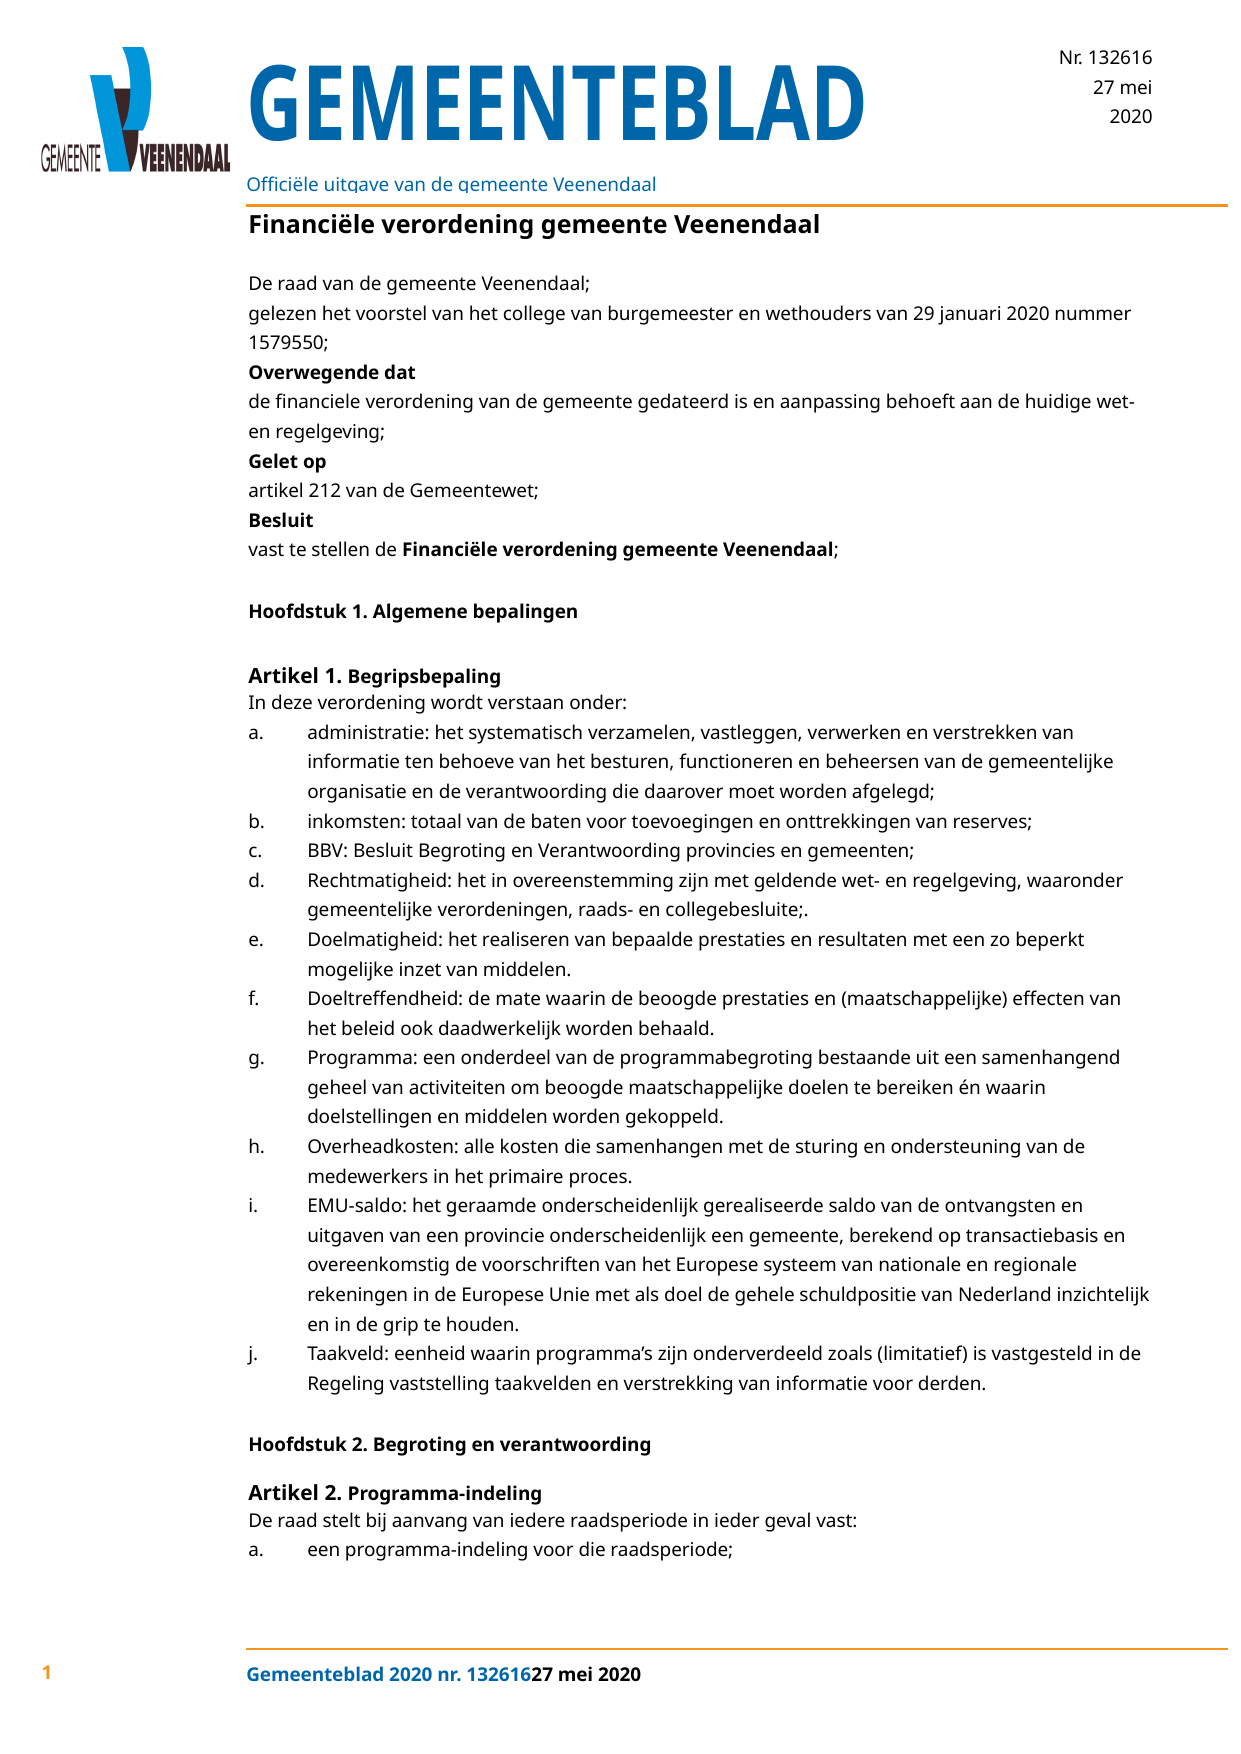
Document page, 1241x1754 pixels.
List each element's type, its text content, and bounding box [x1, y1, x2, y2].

list EMU-saldo: het geraamde onderscheidenlijk gerealiseerde saldo van de ontvangsten en uitgaven van een provincie onderscheidenlijk een gemeente, berekend op transactiebasis en overeenkomstig de voorschriften van het Europese systeem van nationale en regionale rekeningen in de Europese Unie met als doel de gehele schuldpositie van Nederland inzichtelijk en in de grip te houden. [248, 1192, 1152, 1336]
text In deze verordening wordt verstaan onder: [248, 689, 1152, 715]
list een programma-indeling voor die raadsperiode; [248, 1536, 1152, 1562]
text artikel 212 van de Gemeentewet; [248, 477, 1152, 503]
list Programma: een onderdeel van de programmabegroting bestaande uit een samenhangend geheel van activiteiten om beoogde maatschappelijke doelen te bereiken én waarin doelstellingen en middelen worden gekoppeld. [248, 1044, 1152, 1129]
picture [123, 47, 231, 172]
list BBV: Besluit Begroting en Verantwoording provincies en gemeenten; [248, 837, 1152, 863]
text de financiele verordening van de gemeente gedateerd is en aanpassing behoeft aan de huidige wet-en regelgeving; [248, 389, 1152, 444]
list inkomsten: totaal van de baten voor toevoegingen en onttrekkingen van reserves; [248, 808, 1152, 833]
text Hoofdstuk 1. Algemene bepalingen [248, 596, 1152, 624]
text Gelet op [248, 448, 1152, 473]
list Taakveld: eenheid waarin programma’s zijn onderverdeeld zoals (limitatief) is vastgesteld in de Regeling vaststelling taakvelden en verstrekking van informatie voor derden. [248, 1340, 1152, 1396]
list Overheadkosten: alle kosten die samenhangen met de sturing en ondersteuning van de medewerkers in het primaire proces. [248, 1133, 1152, 1188]
text vast te stellen de Financiële verordening gemeente Veenendaal; [248, 537, 1152, 562]
text De raad stelt bij aanvang van iedere raadsperiode in ieder geval vast: [248, 1507, 1152, 1532]
text Artikel 2. Programma-indeling [248, 1478, 1152, 1507]
text Besluit [248, 507, 1152, 533]
text Hoofdstuk 2. Begroting en verantwoording [248, 1429, 1152, 1457]
list Rechtmatigheid: het in overeenstemming zijn met geldende wet- en regelgeving, waaronder gemeentelijke verordeningen, raads- en collegebesluite;. [248, 867, 1152, 922]
text De raad van de gemeente Veenendaal; [248, 270, 1152, 296]
text Artikel 1. Begripsbepaling [248, 661, 1152, 689]
list Doelmatigheid: het realiseren van bepaalde prestaties en resultaten met een zo beperkt mogelijke inzet van middelen. [248, 926, 1152, 981]
text Financiële verordening gemeente Veenendaal [248, 207, 1152, 241]
text gelezen het voorstel van het college van burgemeester en wethouders van 29 januari 2020 nummer 1579550; [248, 300, 1152, 355]
list administratie: het systematisch verzamelen, vastleggen, verwerken en verstrekken van informatie ten behoeve van het besturen, functioneren en beheersen van de gemeentelijke organisatie en de verantwoording die daarover moet worden afgelegd; [248, 719, 1152, 804]
list Doeltreffendheid: de mate waarin de beoogde prestaties en (maatschappelijke) effecten van het beleid ook daadwerkelijk worden behaald. [248, 985, 1152, 1041]
text Overwegende dat [248, 359, 1152, 385]
picture [41, 47, 130, 172]
